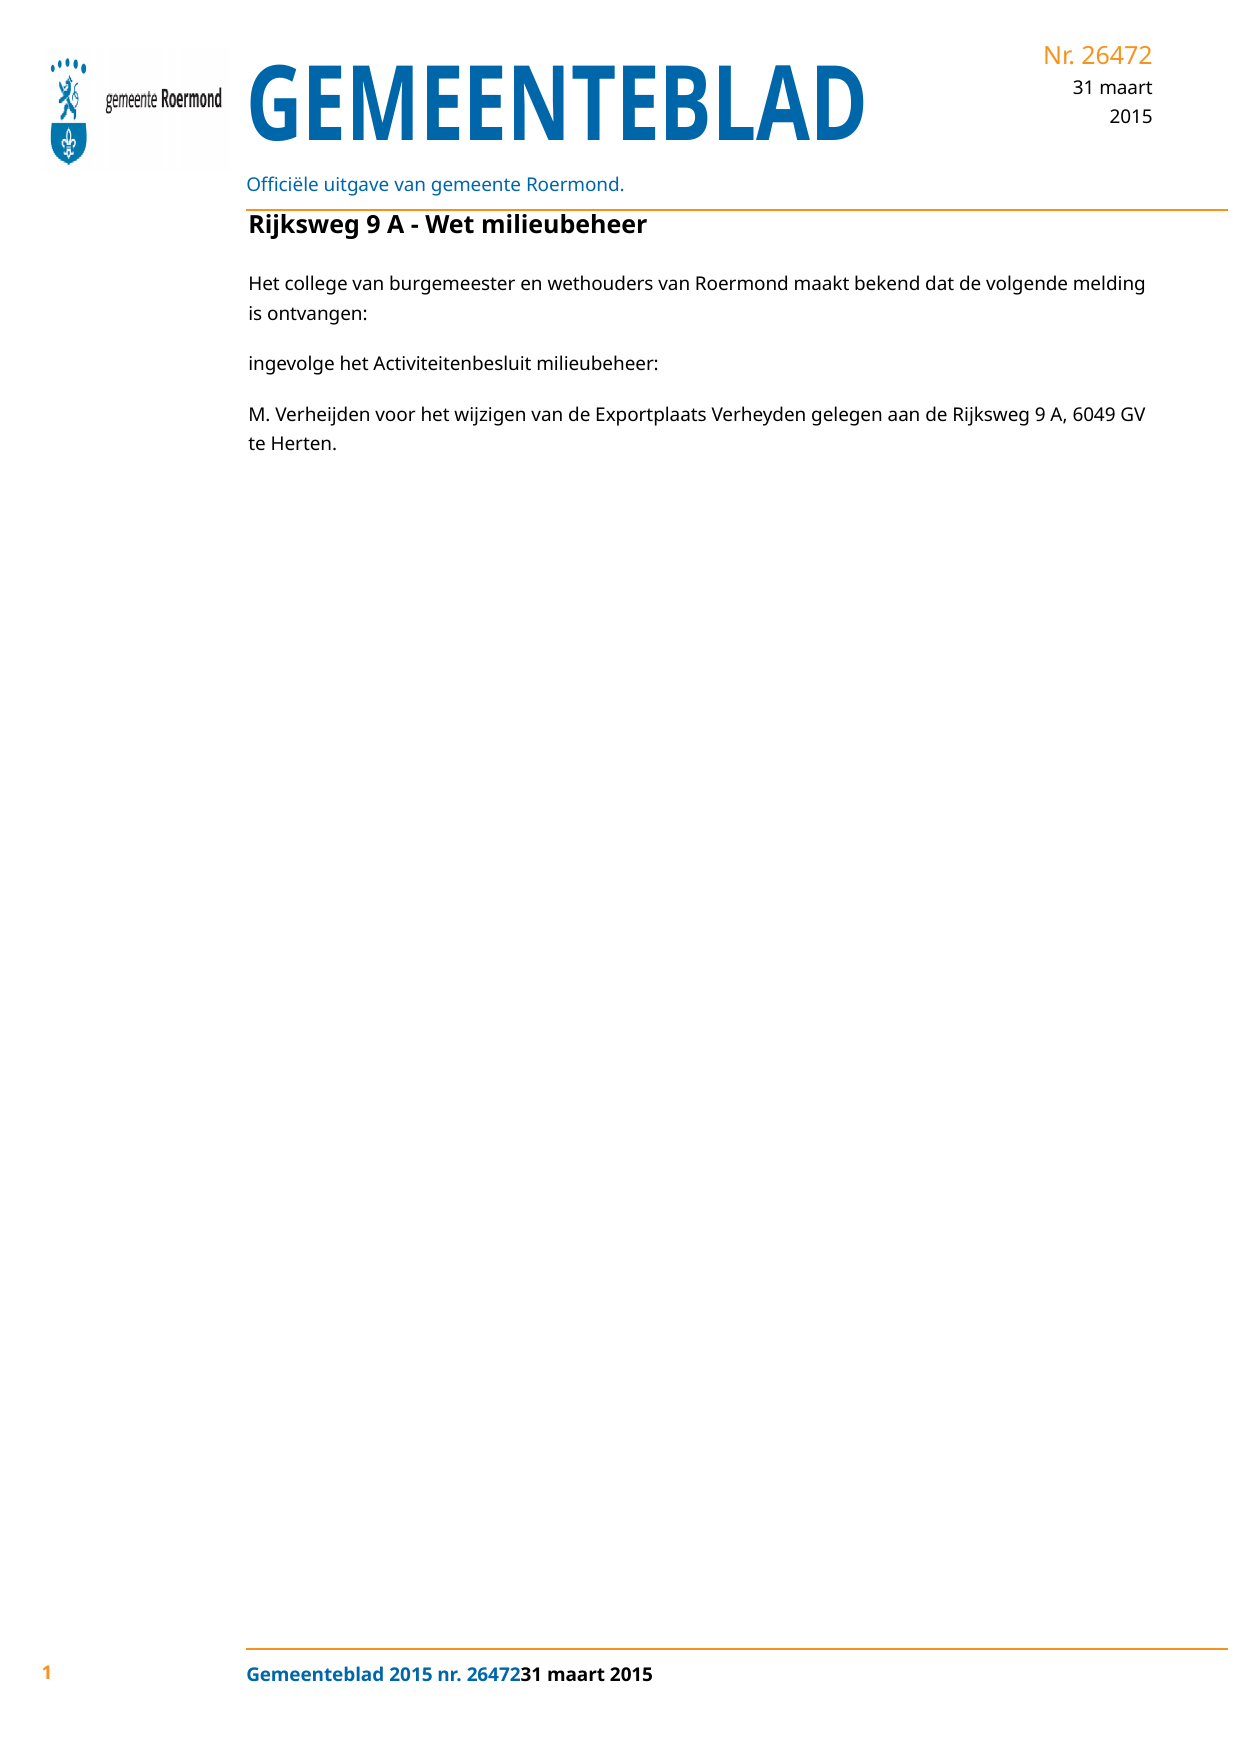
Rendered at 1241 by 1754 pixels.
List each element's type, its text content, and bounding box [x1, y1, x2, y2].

text Rijksweg 9 A - Wet milieubeheer [248, 211, 1152, 241]
picture [41, 47, 231, 172]
text ingevolge het Activiteitenbesluit milieubeheer: [248, 350, 1152, 376]
text Het college van burgemeester en wethouders van Roermond maakt bekend dat de volgende melding is ontvangen: [248, 270, 1152, 326]
text M. Verheijden voor het wijzigen van de Exportplaats Verheyden gelegen aan de Rijksweg 9 A, 6049 GV te Herten. [248, 401, 1152, 456]
